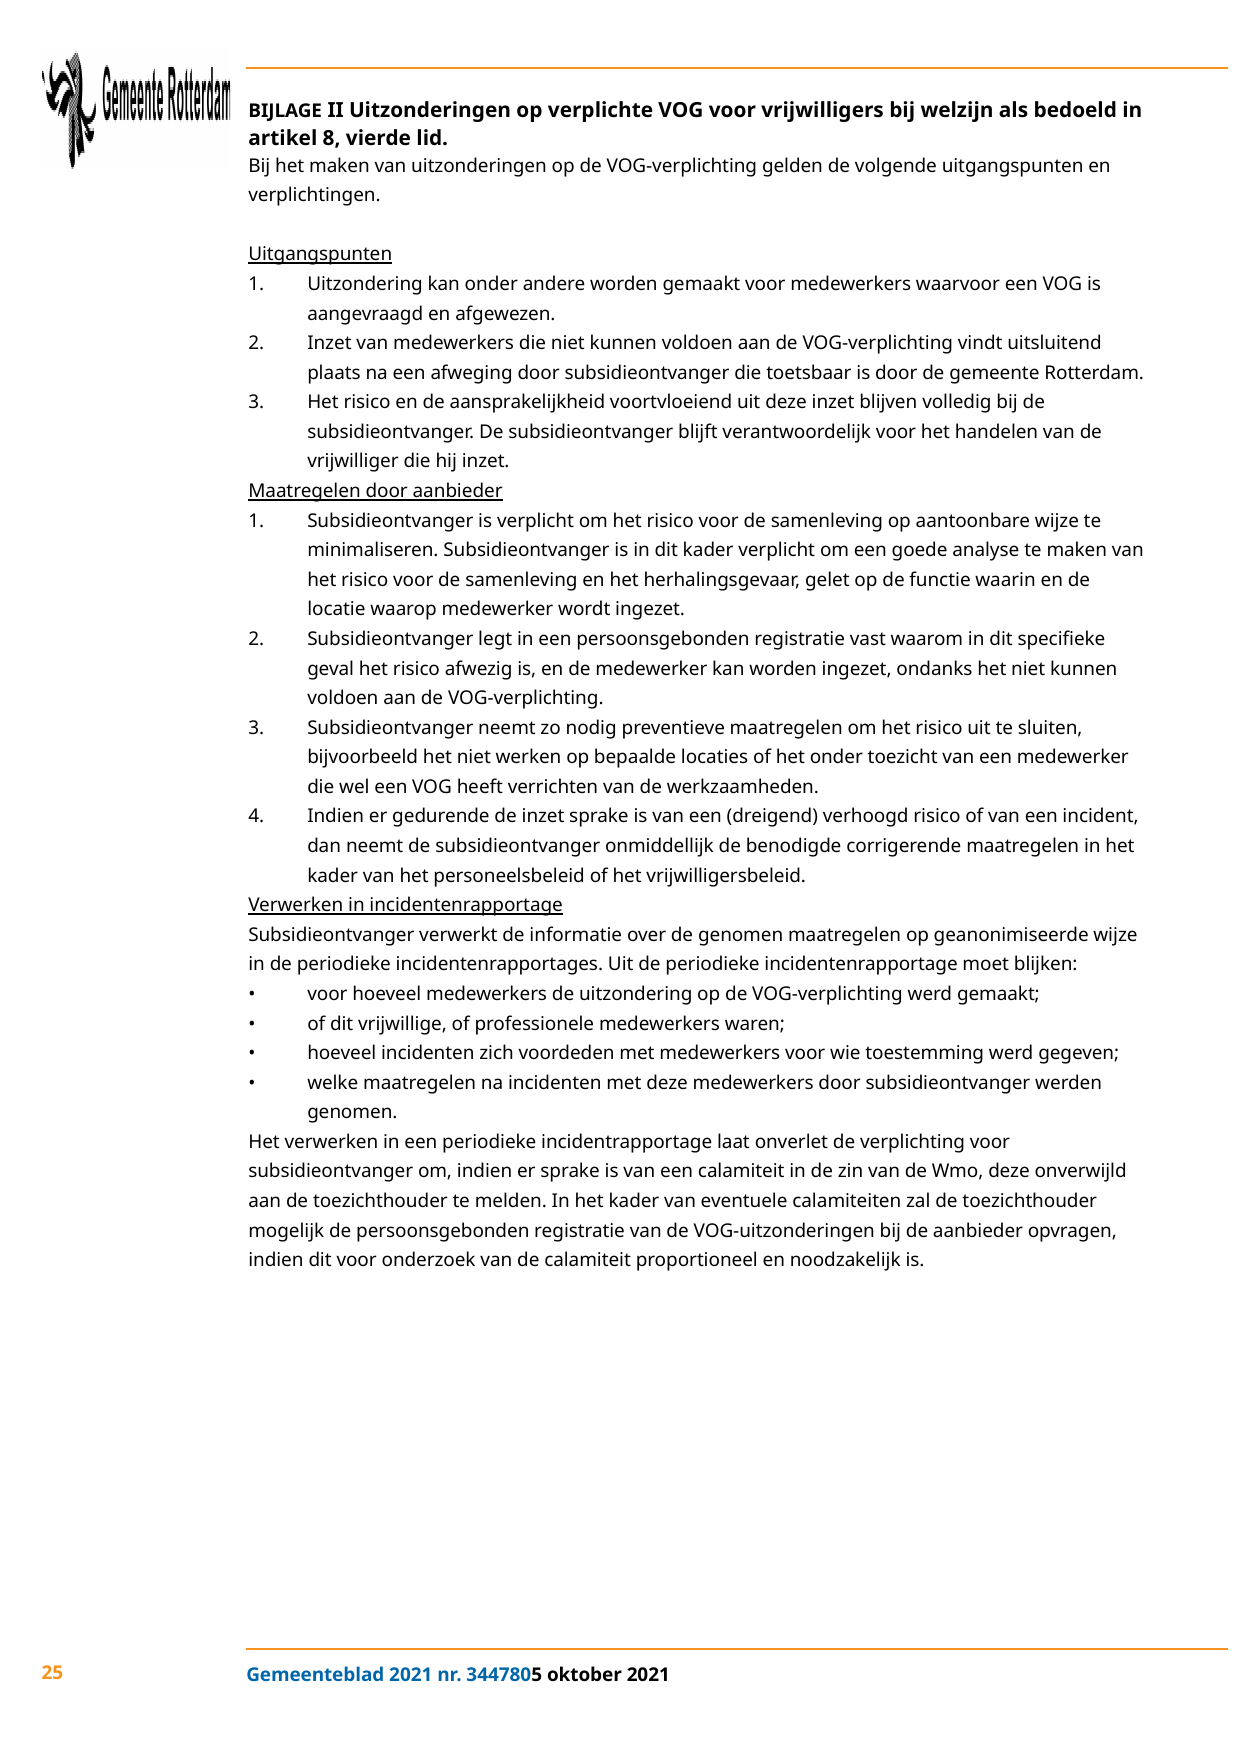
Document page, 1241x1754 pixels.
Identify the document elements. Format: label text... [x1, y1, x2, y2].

text Uitgangspunten [248, 241, 1152, 266]
text Maatregelen door aanbieder [248, 477, 1152, 503]
list hoeveel incidenten zich voordeden met medewerkers voor wie toestemming werd gegeven; [248, 1039, 1152, 1065]
text BIJLAGE II Uitzonderingen op verplichte VOG voor vrijwilligers bij welzijn als bedoeld in artikel 8, vierde lid. [248, 95, 1152, 152]
list Inzet van medewerkers die niet kunnen voldoen aan de VOG-verplichting vindt uitsluitend plaats na een afweging door subsidieontvanger die toetsbaar is door de gemeente Rotterdam. [248, 329, 1152, 384]
list Subsidieontvanger neemt zo nodig preventieve maatregelen om het risico uit te sluiten, bijvoorbeeld het niet werken op bepaalde locaties of het onder toezicht van een medewerker die wel een VOG heeft verrichten van de werkzaamheden. [248, 714, 1152, 799]
text Verwerken in incidentenrapportage [248, 891, 1152, 917]
list Indien er gedurende de inzet sprake is van een (dreigend) verhoogd risico of van een incident, dan neemt de subsidieontvanger onmiddellijk de benodigde corrigerende maatregelen in het kader van het personeelsbeleid of het vrijwilligersbeleid. [248, 803, 1152, 887]
text Het verwerken in een periodieke incidentrapportage laat onverlet de verplichting voor subsidieontvanger om, indien er sprake is van een calamiteit in de zin van de Wmo, deze onverwijld aan de toezichthouder te melden. In het kader van eventuele calamiteiten zal de toezichthouder mogelijk de persoonsgebonden registratie van de VOG-uitzonderingen bij de aanbieder opvragen, indien dit voor onderzoek van de calamiteit proportioneel en noodzakelijk is. [248, 1128, 1152, 1272]
list Het risico en de aansprakelijkheid voortvloeiend uit deze inzet blijven volledig bij de subsidieontvanger. De subsidieontvanger blijft verantwoordelijk voor het handelen van de vrijwilliger die hij inzet. [248, 388, 1152, 473]
text Subsidieontvanger verwerkt de informatie over de genomen maatregelen op geanonimiseerde wijze in de periodieke incidentenrapportages. Uit de periodieke incidentenrapportage moet blijken: [248, 921, 1152, 976]
picture [41, 47, 231, 172]
list Subsidieontvanger legt in een persoonsgebonden registratie vast waarom in dit specifieke geval het risico afwezig is, en de medewerker kan worden ingezet, ondanks het niet kunnen voldoen aan de VOG-verplichting. [248, 625, 1152, 710]
text Bij het maken van uitzonderingen op de VOG-verplichting gelden de volgende uitgangspunten en verplichtingen. [248, 152, 1152, 207]
list voor hoeveel medewerkers de uitzondering op de VOG-verplichting werd gemaakt; [248, 980, 1152, 1006]
list Subsidieontvanger is verplicht om het risico voor de samenleving op aantoonbare wijze te minimaliseren. Subsidieontvanger is in dit kader verplicht om een goede analyse te maken van het risico voor de samenleving en het herhalingsgevaar, gelet op de functie waarin en de locatie waarop medewerker wordt ingezet. [248, 507, 1152, 621]
list welke maatregelen na incidenten met deze medewerkers door subsidieontvanger werden genomen. [248, 1069, 1152, 1124]
list of dit vrijwillige, of professionele medewerkers waren; [248, 1010, 1152, 1035]
list Uitzondering kan onder andere worden gemaakt voor medewerkers waarvoor een VOG is aangevraagd en afgewezen. [248, 270, 1152, 325]
